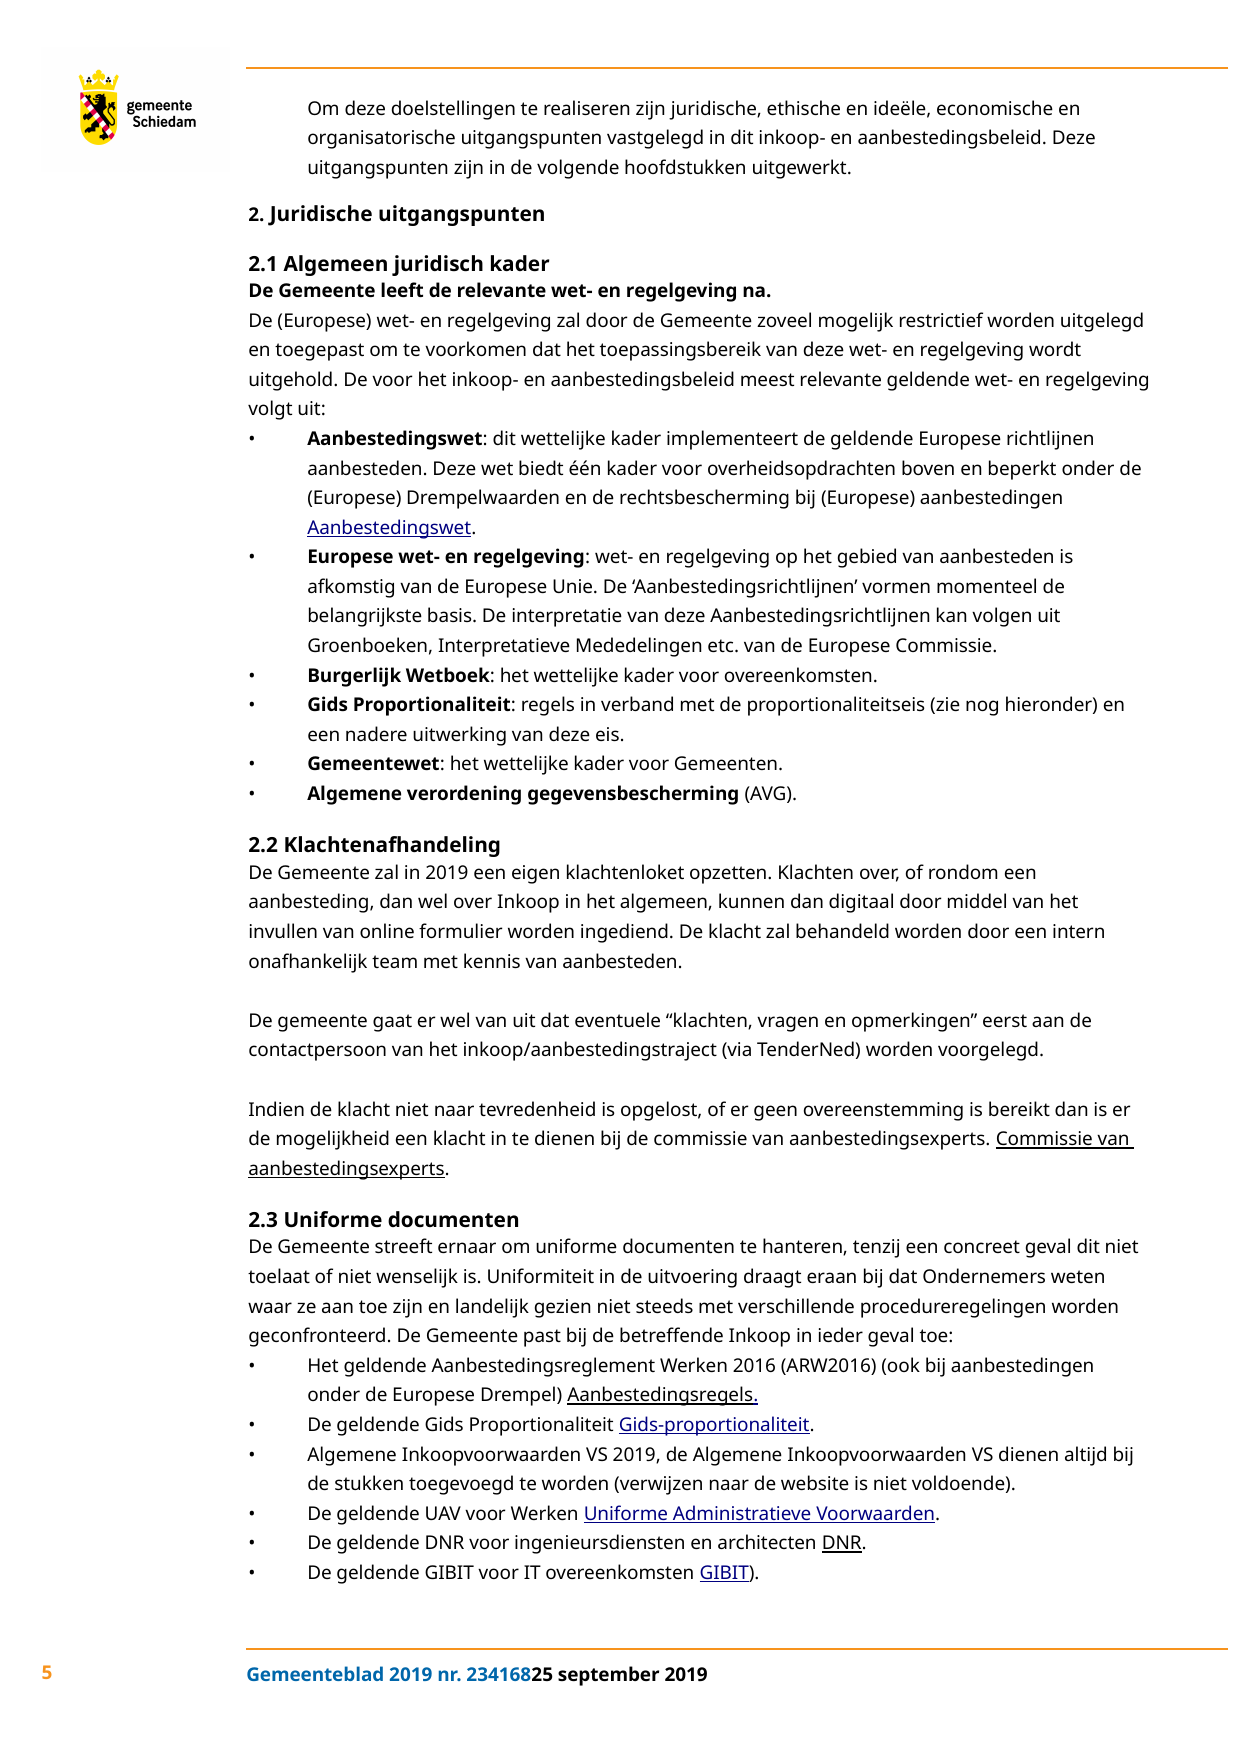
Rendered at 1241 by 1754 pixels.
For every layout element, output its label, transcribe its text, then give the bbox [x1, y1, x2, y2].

list Om deze doelstellingen te realiseren zijn juridische, ethische en ideële, economische en organisatorische uitgangspunten vastgelegd in dit inkoop- en aanbestedingsbeleid. Deze uitgangspunten zijn in de volgende hoofdstukken uitgewerkt. [248, 95, 1152, 180]
text 2.1 Algemeen juridisch kader [248, 249, 1152, 277]
text De Gemeente leeft de relevante wet- en regelgeving na. [248, 277, 1152, 303]
text 2.3 Uniforme documenten [248, 1205, 1152, 1234]
list Het geldende Aanbestedingsreglement Werken 2016 (ARW2016) (ook bij aanbestedingen onder de Europese Drempel) Aanbestedingsregels. [248, 1352, 1152, 1407]
list Algemene verordening gegevensbescherming (AVG). [248, 780, 1152, 806]
list De geldende UAV voor Werken Uniforme Administratieve Voorwaarden. [248, 1500, 1152, 1526]
list Aanbestedingswet: dit wettelijke kader implementeert de geldende Europese richtlijnen aanbesteden. Deze wet biedt één kader voor overheidsopdrachten boven en beperkt onder de (Europese) Drempelwaarden en de rechtsbescherming bij (Europese) aanbestedingen Aanbestedingswet. [248, 425, 1152, 540]
text De Gemeente zal in 2019 een eigen klachtenloket opzetten. Klachten over, of rondom een aanbesteding, dan wel over Inkoop in het algemeen, kunnen dan digitaal door middel van het invullen van online formulier worden ingediend. De klacht zal behandeld worden door een intern onafhankelijk team met kennis van aanbesteden. [248, 859, 1152, 973]
picture [41, 47, 231, 172]
text De Gemeente streeft ernaar om uniforme documenten te hanteren, tenzij een concreet geval dit niet toelaat of niet wenselijk is. Uniformiteit in de uitvoering draagt eraan bij dat Ondernemers weten waar ze aan toe zijn en landelijk gezien niet steeds met verschillende procedureregelingen worden geconfronteerd. De Gemeente past bij de betreffende Inkoop in ieder geval toe: [248, 1234, 1152, 1348]
list De geldende DNR voor ingenieursdiensten en architecten DNR. [248, 1529, 1152, 1555]
list Algemene Inkoopvoorwaarden VS 2019, de Algemene Inkoopvoorwaarden VS dienen altijd bij de stukken toegevoegd te worden (verwijzen naar de website is niet voldoende). [248, 1441, 1152, 1496]
list De geldende Gids Proportionaliteit Gids-proportionaliteit. [248, 1411, 1152, 1437]
list Gids Proportionaliteit: regels in verband met de proportionaliteitseis (zie nog hieronder) en een nadere uitwerking van deze eis. [248, 691, 1152, 747]
list Gemeentewet: het wettelijke kader voor Gemeenten. [248, 751, 1152, 776]
list Europese wet- en regelgeving: wet- en regelgeving op het gebied van aanbesteden is afkomstig van de Europese Unie. De ‘Aanbestedingsrichtlijnen’ vormen momenteel de belangrijkste basis. De interpretatie van deze Aanbestedingsrichtlijnen kan volgen uit Groenboeken, Interpretatieve Mededelingen etc. van de Europese Commissie. [248, 543, 1152, 658]
list De geldende GIBIT voor IT overeenkomsten GIBIT). [248, 1559, 1152, 1585]
text De gemeente gaat er wel van uit dat eventuele “klachten, vragen en opmerkingen” eerst aan de contactpersoon van het inkoop/aanbestedingstraject (via TenderNed) worden voorgelegd. [248, 1007, 1152, 1062]
text 2. Juridische uitgangspunten [248, 199, 1152, 228]
text 2.2 Klachtenafhandeling [248, 831, 1152, 859]
text Indien de klacht niet naar tevredenheid is opgelost, of er geen overeenstemming is bereikt dan is er de mogelijkheid een klacht in te dienen bij de commissie van aanbestedingsexperts. Commissie van aanbestedingsexperts. [248, 1096, 1152, 1181]
list Burgerlijk Wetboek: het wettelijke kader voor overeenkomsten. [248, 662, 1152, 688]
text De (Europese) wet- en regelgeving zal door de Gemeente zoveel mogelijk restrictief worden uitgelegd en toegepast om te voorkomen dat het toepassingsbereik van deze wet- en regelgeving wordt uitgehold. De voor het inkoop- en aanbestedingsbeleid meest relevante geldende wet- en regelgeving volgt uit: [248, 307, 1152, 421]
